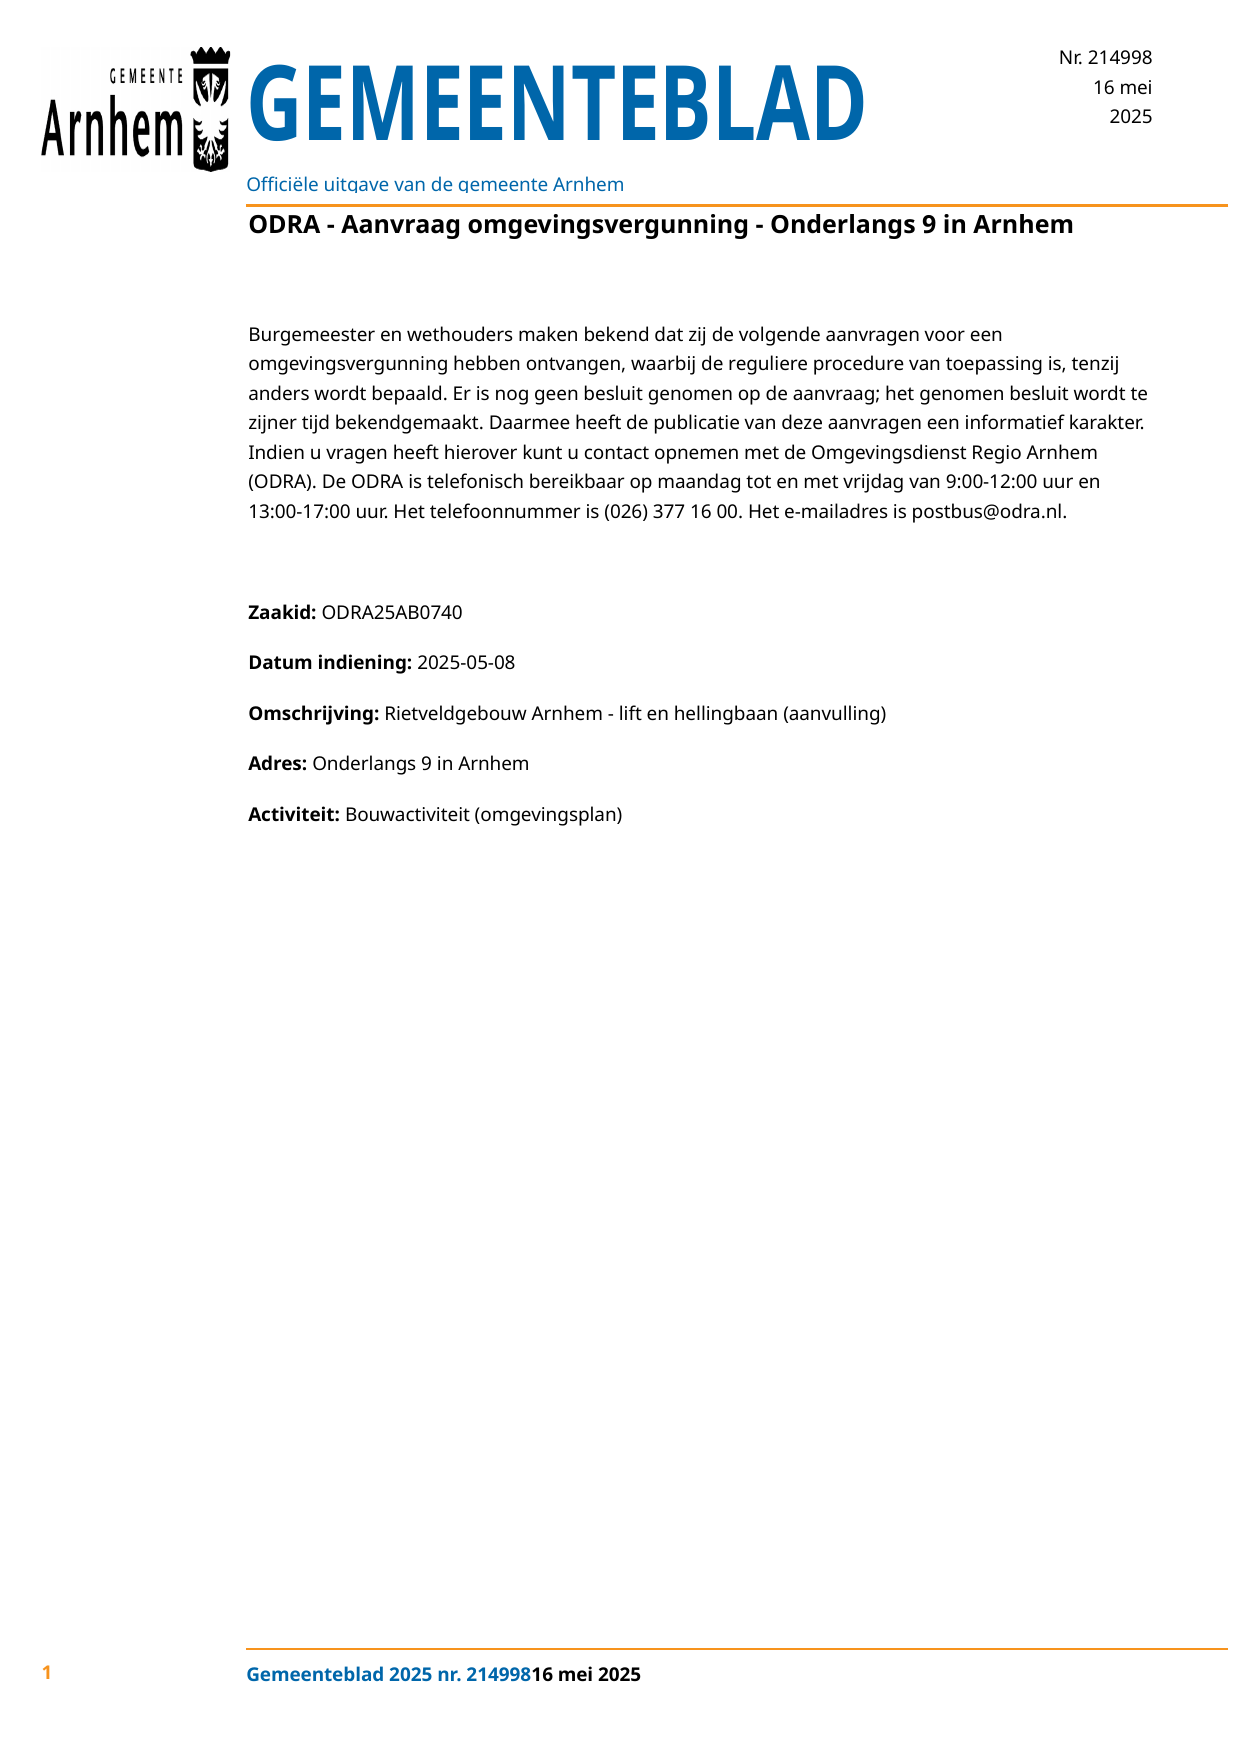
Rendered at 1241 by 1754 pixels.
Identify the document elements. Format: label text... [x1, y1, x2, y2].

text ODRA - Aanvraag omgevingsvergunning - Onderlangs 9 in Arnhem [248, 207, 1152, 241]
text Burgemeester en wethouders maken bekend dat zij de volgende aanvragen voor een omgevingsvergunning hebben ontvangen, waarbij de reguliere procedure van toepassing is, tenzij anders wordt bepaald. Er is nog geen besluit genomen op de aanvraag; het genomen besluit wordt te zijner tijd bekendgemaakt. Daarmee heeft de publicatie van deze aanvragen een informatief karakter. Indien u vragen heeft hierover kunt u contact opnemen met de Omgevingsdienst Regio Arnhem (ODRA). De ODRA is telefonisch bereikbaar op maandag tot en met vrijdag van 9:00-12:00 uur en 13:00-17:00 uur. Het telefoonnummer is (026) 377 16 00. Het e-mailadres is postbus@odra.nl. [248, 321, 1152, 524]
text Datum indiening: 2025-05-08 [248, 649, 1152, 675]
text Omschrijving: Rietveldgebouw Arnhem - lift en hellingbaan (aanvulling) [248, 700, 1152, 726]
text Adres: Onderlangs 9 in Arnhem [248, 750, 1152, 776]
text Zaakid: ODRA25AB0740 [248, 599, 1152, 625]
text Activiteit: Bouwactiviteit (omgevingsplan) [248, 801, 1152, 826]
picture [41, 47, 231, 172]
